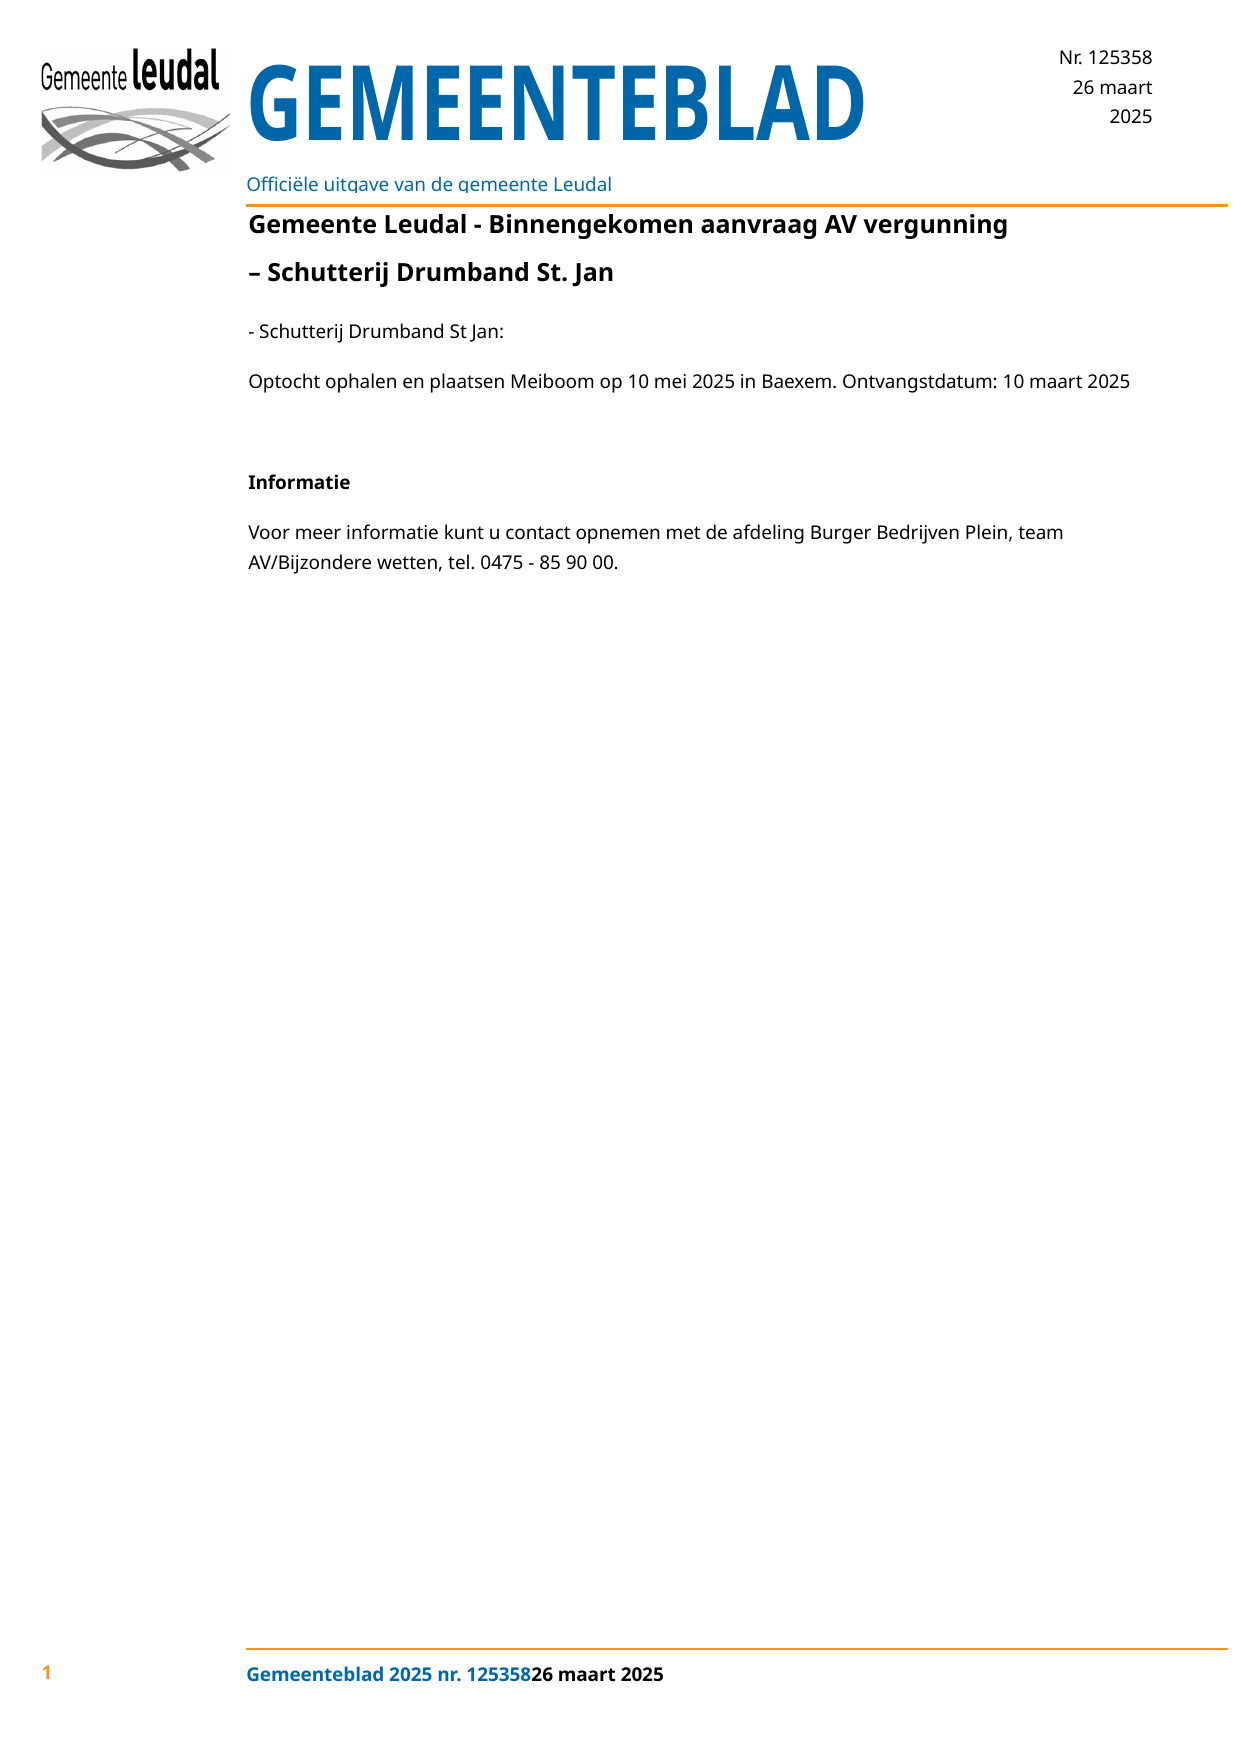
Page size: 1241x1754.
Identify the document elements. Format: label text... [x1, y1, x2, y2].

picture [41, 47, 231, 172]
text - Schutterij Drumband St Jan: [248, 318, 1152, 344]
text Informatie [248, 469, 1152, 495]
text Optocht ophalen en plaatsen Meiboom op 10 mei 2025 in Baexem. Ontvangstdatum: 10 maart 2025 [248, 368, 1152, 394]
text Gemeente Leudal - Binnengekomen aanvraag AV vergunning – Schutterij Drumband St. Jan [248, 207, 1152, 288]
text Voor meer informatie kunt u contact opnemen met de afdeling Burger Bedrijven Plein, team AV/Bijzondere wetten, tel. 0475 - 85 90 00. [248, 519, 1152, 575]
